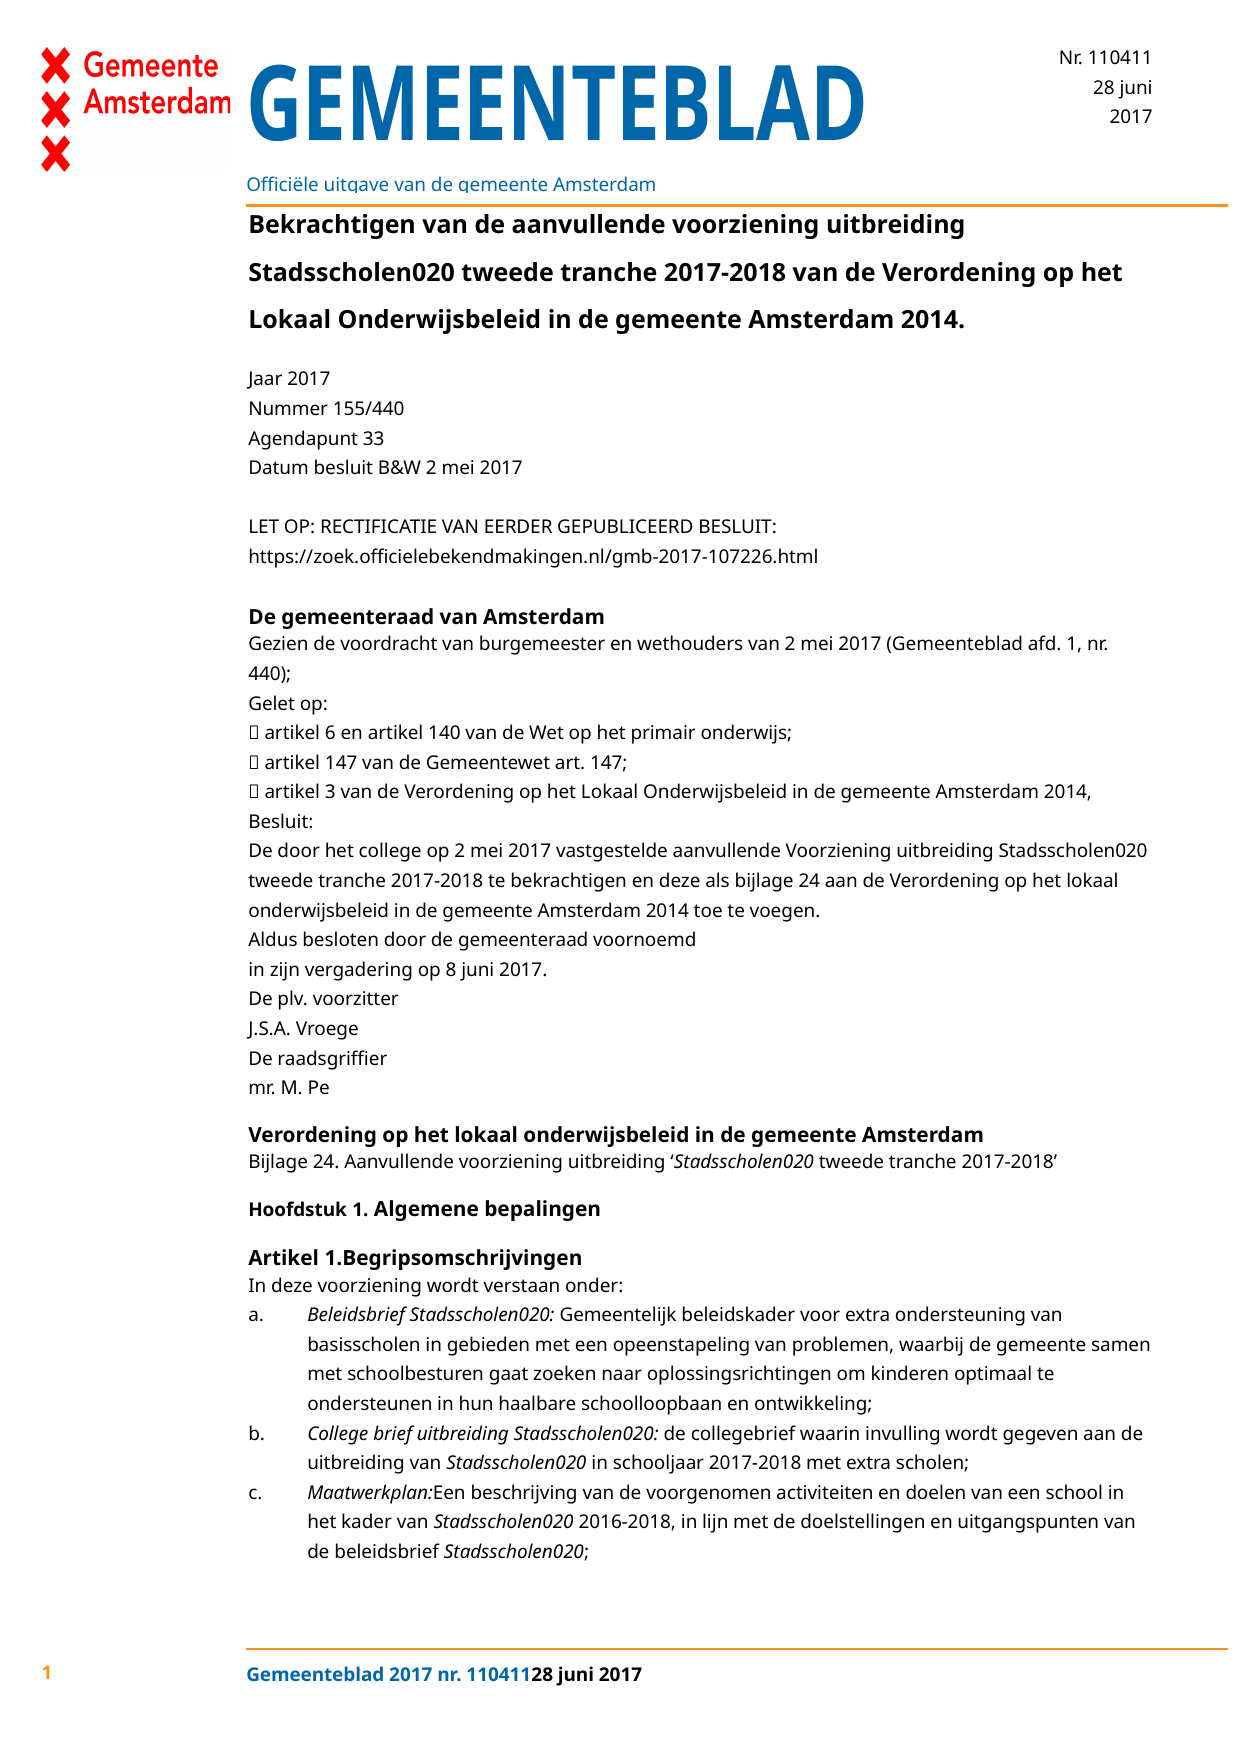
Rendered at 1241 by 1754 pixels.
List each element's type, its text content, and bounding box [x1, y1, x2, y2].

text  artikel 3 van de Verordening op het Lokaal Onderwijsbeleid in de gemeente Amsterdam 2014, [248, 778, 1152, 804]
text Datum besluit B&W 2 mei 2017 [248, 454, 1152, 480]
text De door het college op 2 mei 2017 vastgestelde aanvullende Voorziening uitbreiding Stadsscholen020 tweede tranche 2017-2018 te bekrachtigen en deze als bijlage 24 aan de Verordening op het lokaal onderwijsbeleid in de gemeente Amsterdam 2014 toe te voegen. [248, 838, 1152, 923]
text Bekrachtigen van de aanvullende voorziening uitbreiding Stadsscholen020 tweede tranche 2017-2018 van de Verordening op het Lokaal Onderwijsbeleid in de gemeente Amsterdam 2014. [248, 207, 1152, 336]
text Aldus besloten door de gemeenteraad voornoemd [248, 926, 1152, 952]
text Bijlage 24. Aanvullende voorziening uitbreiding ‘Stadsscholen020 tweede tranche 2017-2018’ [248, 1148, 1152, 1174]
list Beleidsbrief Stadsscholen020: Gemeentelijk beleidskader voor extra ondersteuning van basisscholen in gebieden met een opeenstapeling van problemen, waarbij de gemeente samen met schoolbesturen gaat zoeken naar oplossingsrichtingen om kinderen optimaal te ondersteunen in hun haalbare schoolloopbaan en ontwikkeling; [248, 1301, 1152, 1416]
list College brief uitbreiding Stadsscholen020: de collegebrief waarin invulling wordt gegeven aan de uitbreiding van Stadsscholen020 in schooljaar 2017-2018 met extra scholen; [248, 1420, 1152, 1475]
text in zijn vergadering op 8 juni 2017. [248, 956, 1152, 982]
text  artikel 6 en artikel 140 van de Wet op het primair onderwijs; [248, 719, 1152, 745]
picture [41, 47, 231, 172]
text LET OP: RECTIFICATIE VAN EERDER GEPUBLICEERD BESLUIT: https://zoek.officielebekendmakingen.nl/gmb-2017-107226.html [248, 513, 1152, 569]
text Gelet op: [248, 690, 1152, 716]
text J.S.A. Vroege [248, 1015, 1152, 1041]
text Verordening op het lokaal onderwijsbeleid in de gemeente Amsterdam [248, 1120, 1152, 1148]
text In deze voorziening wordt verstaan onder: [248, 1272, 1152, 1297]
text Hoofdstuk 1. Algemene bepalingen [248, 1194, 1152, 1222]
text Agendapunt 33 [248, 425, 1152, 450]
text De gemeenteraad van Amsterdam [248, 602, 1152, 631]
text Nummer 155/440 [248, 395, 1152, 421]
text mr. M. Pe [248, 1074, 1152, 1100]
text De plv. voorzitter [248, 986, 1152, 1011]
text Artikel 1.Begripsomschrijvingen [248, 1243, 1152, 1272]
text Jaar 2017 [248, 366, 1152, 391]
text Gezien de voordracht van burgemeester en wethouders van 2 mei 2017 (Gemeenteblad afd. 1, nr. 440); [248, 631, 1152, 686]
text Besluit: [248, 808, 1152, 834]
list Maatwerkplan:Een beschrijving van de voorgenomen activiteiten en doelen van een school in het kader van Stadsscholen020 2016-2018, in lijn met de doelstellingen en uitgangspunten van de beleidsbrief Stadsscholen020; [248, 1479, 1152, 1564]
text  artikel 147 van de Gemeentewet art. 147; [248, 749, 1152, 775]
text De raadsgriffier [248, 1045, 1152, 1071]
